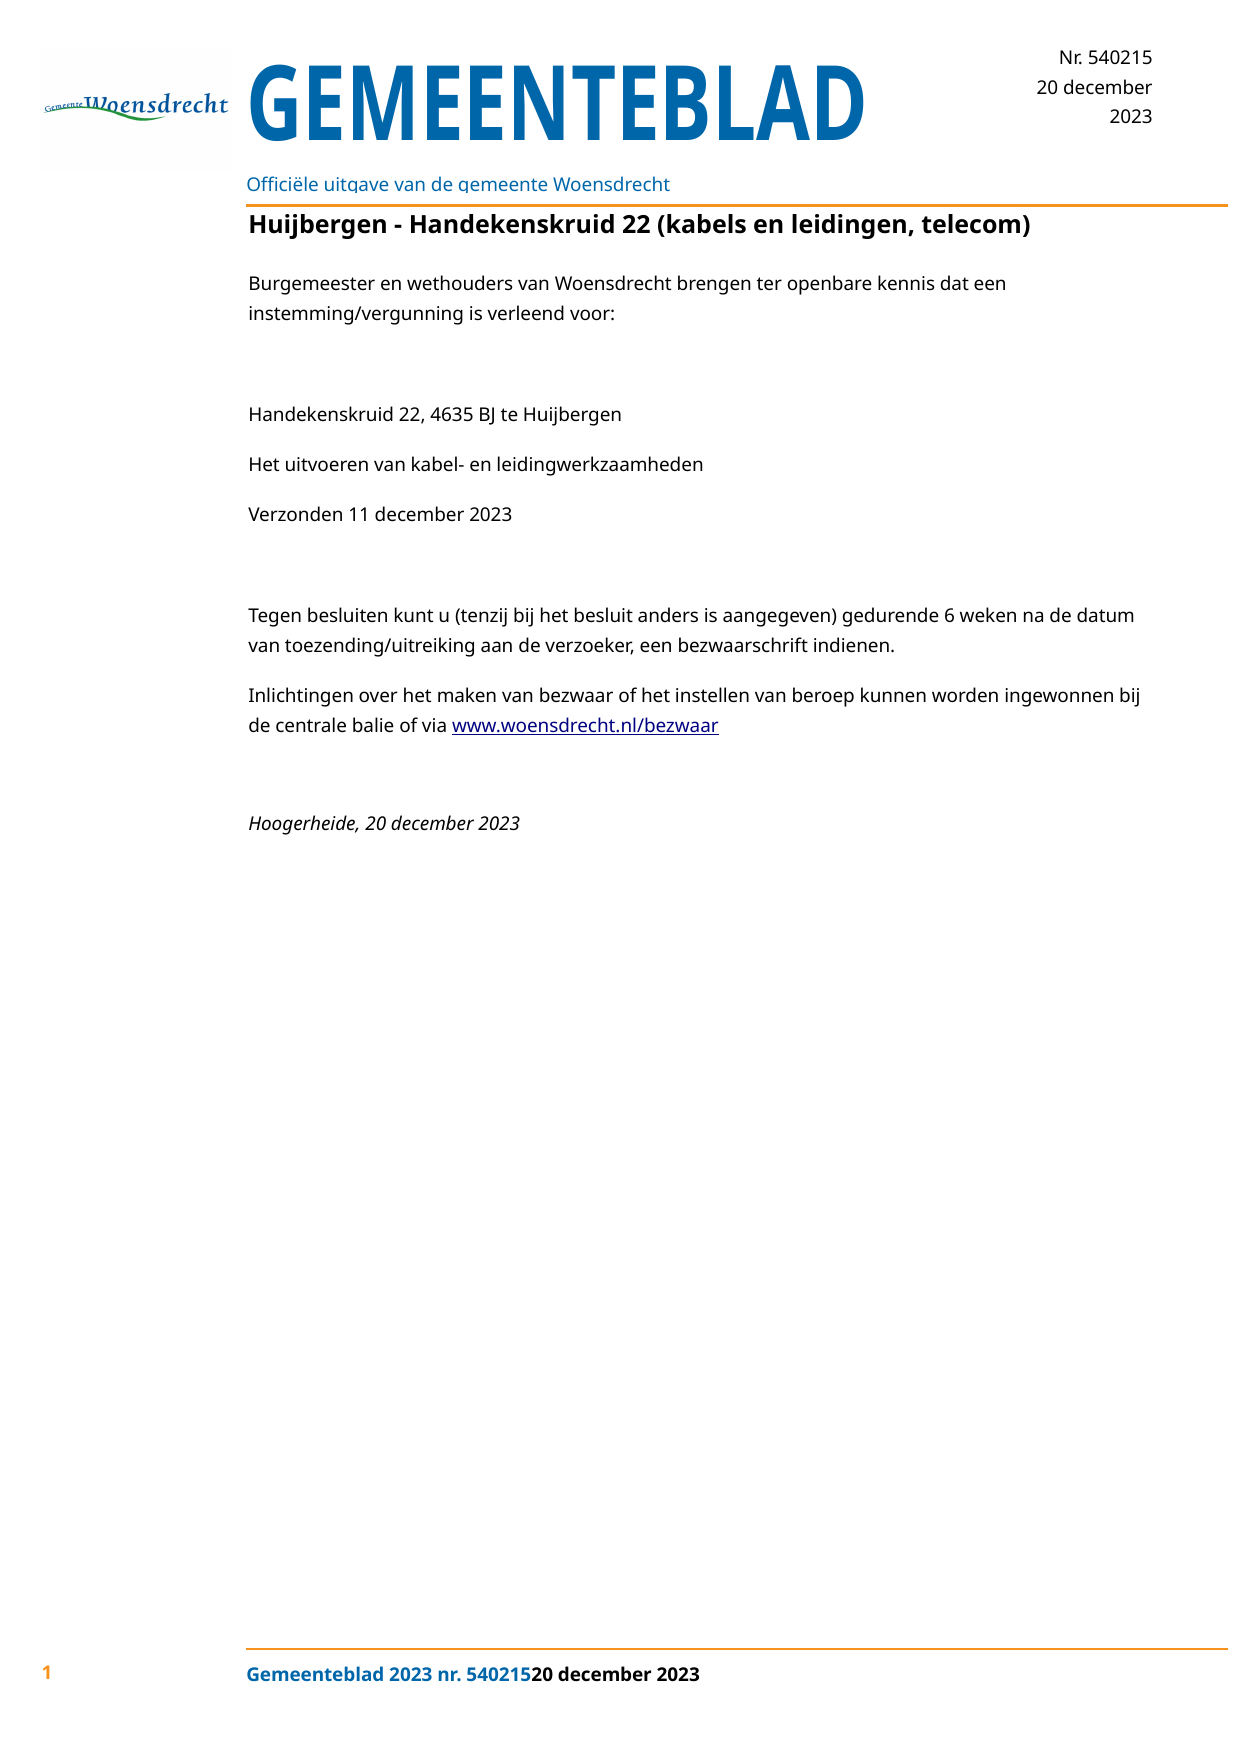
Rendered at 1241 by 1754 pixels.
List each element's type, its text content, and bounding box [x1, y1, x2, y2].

text Inlichtingen over het maken van bezwaar of het instellen van beroep kunnen worden ingewonnen bij de centrale balie of via www.woensdrecht.nl/bezwaar [248, 682, 1152, 738]
text Burgemeester en wethouders van Woensdrecht brengen ter openbare kennis dat een instemming/vergunning is verleend voor: [248, 270, 1152, 326]
text Huijbergen - Handekenskruid 22 (kabels en leidingen, telecom) [248, 207, 1152, 241]
text Verzonden 11 december 2023 [248, 502, 1152, 527]
text Het uitvoeren van kabel- en leidingwerkzaamheden [248, 451, 1152, 477]
text Tegen besluiten kunt u (tenzij bij het besluit anders is aangegeven) gedurende 6 weken na de datum van toezending/uitreiking aan de verzoeker, een bezwaarschrift indienen. [248, 602, 1152, 658]
text Hoogerheide, 20 december 2023 [248, 810, 1152, 836]
text Handekenskruid 22, 4635 BJ te Huijbergen [248, 401, 1152, 426]
picture [41, 47, 231, 172]
